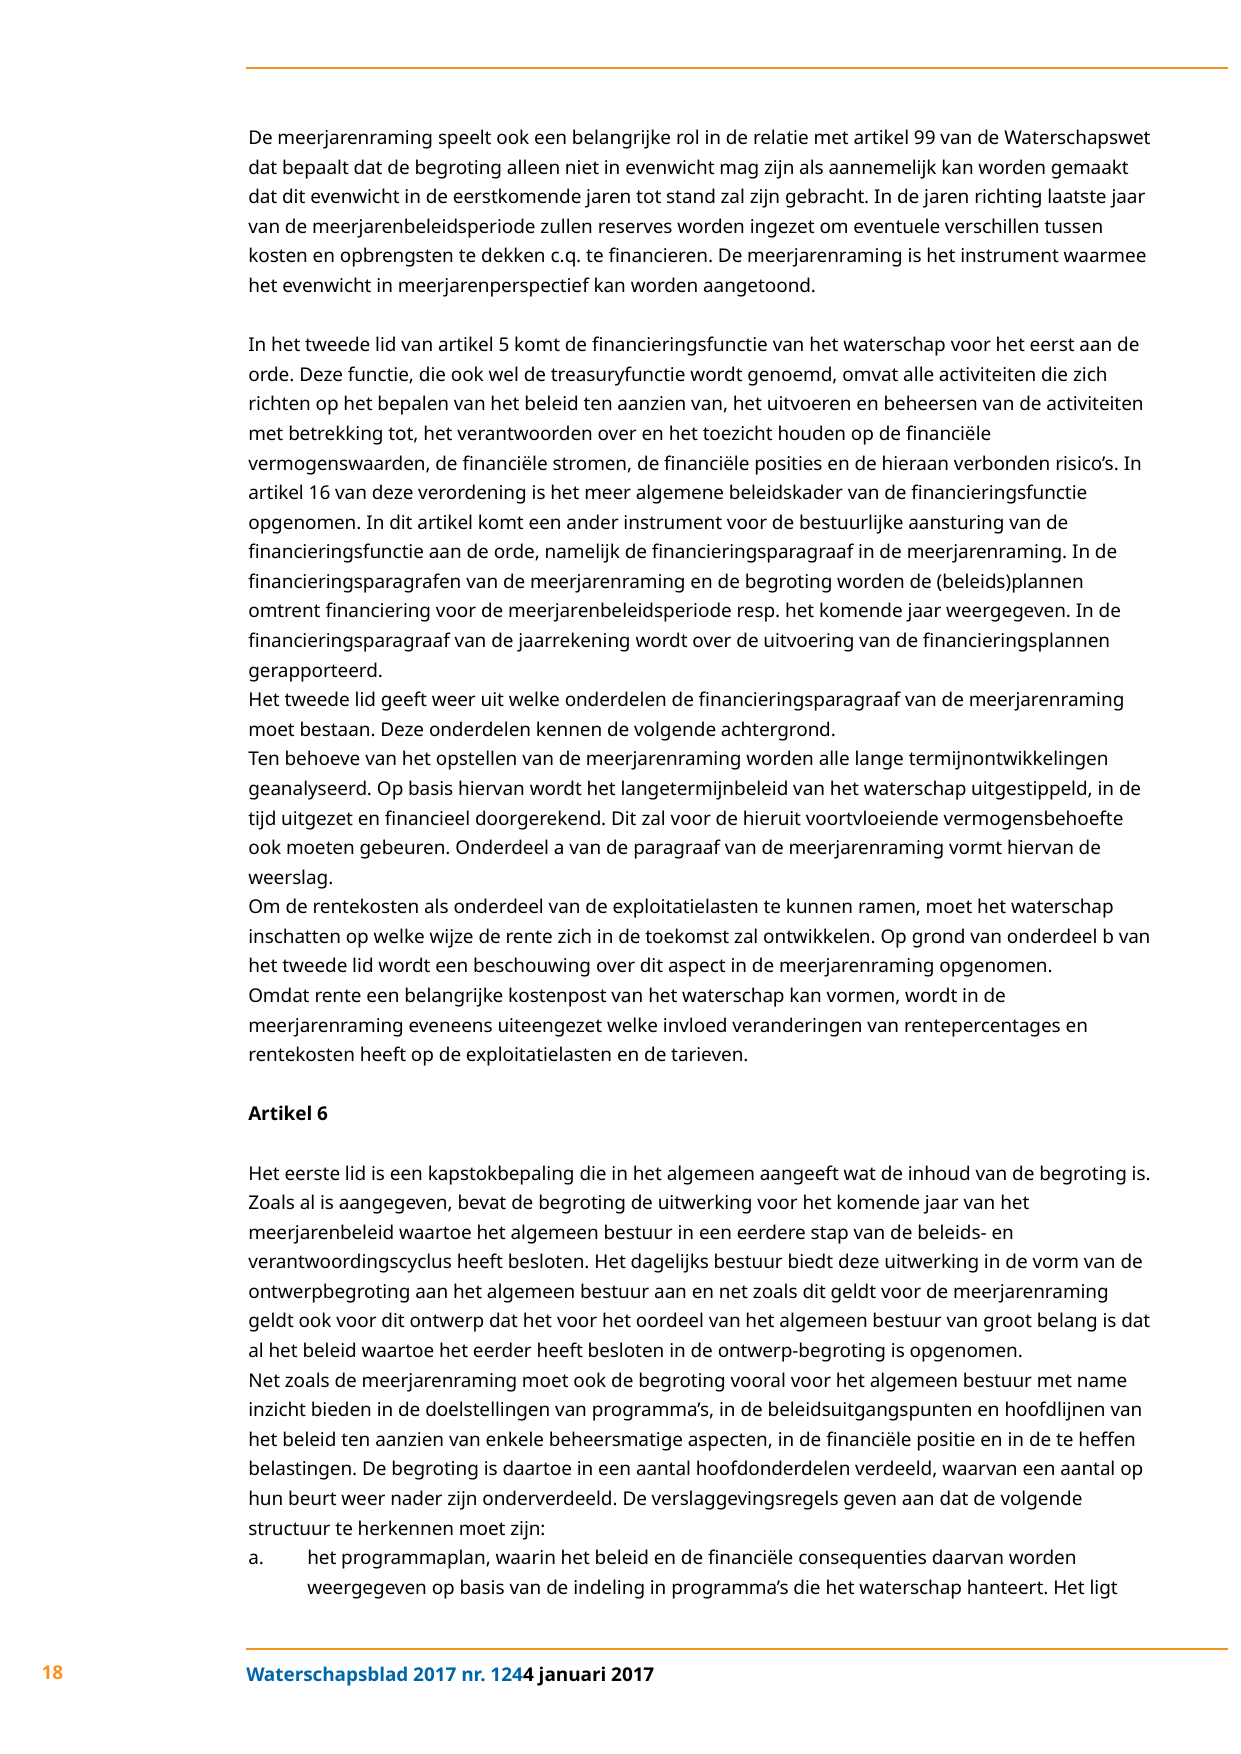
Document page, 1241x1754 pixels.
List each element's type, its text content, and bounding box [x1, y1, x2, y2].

text Ten behoeve van het opstellen van de meerjarenraming worden alle lange termijnontwikkelingen geanalyseerd. Op basis hiervan wordt het langetermijnbeleid van het waterschap uitgestippeld, in de tijd uitgezet en financieel doorgerekend. Dit zal voor de hieruit voortvloeiende vermogensbehoefte ook moeten gebeuren. Onderdeel a van de paragraaf van de meerjarenraming vormt hiervan de weerslag. [248, 746, 1152, 890]
picture [41, 47, 231, 172]
list het programmaplan, waarin het beleid en de financiële consequenties daarvan worden weergegeven op basis van de indeling in programma’s die het waterschap hanteert. Het ligt [248, 1544, 1152, 1600]
text Het eerste lid is een kapstokbepaling die in het algemeen aangeeft wat de inhoud van de begroting is. Zoals al is aangegeven, bevat de begroting de uitwerking voor het komende jaar van het meerjarenbeleid waartoe het algemeen bestuur in een eerdere stap van de beleids- en verantwoordingscyclus heeft besloten. Het dagelijks bestuur biedt deze uitwerking in de vorm van de ontwerpbegroting aan het algemeen bestuur aan en net zoals dit geldt voor de meerjarenraming geldt ook voor dit ontwerp dat het voor het oordeel van het algemeen bestuur van groot belang is dat al het beleid waartoe het eerder heeft besloten in de ontwerp-begroting is opgenomen. [248, 1160, 1152, 1363]
text Artikel 6 [248, 1101, 1152, 1126]
text In het tweede lid van artikel 5 komt de financieringsfunctie van het waterschap voor het eerst aan de orde. Deze functie, die ook wel de treasuryfunctie wordt genoemd, omvat alle activiteiten die zich richten op het bepalen van het beleid ten aanzien van, het uitvoeren en beheersen van de activiteiten met betrekking tot, het verantwoorden over en het toezicht houden op de financiële vermogenswaarden, de financiële stromen, de financiële posities en de hieraan verbonden risico’s. In artikel 16 van deze verordening is het meer algemene beleidskader van de financieringsfunctie opgenomen. In dit artikel komt een ander instrument voor de bestuurlijke aansturing van de financieringsfunctie aan de orde, namelijk de financieringsparagraaf in de meerjarenraming. In de financieringsparagrafen van de meerjarenraming en de begroting worden de (beleids)plannen omtrent financiering voor de meerjarenbeleidsperiode resp. het komende jaar weergegeven. In de financieringsparagraaf van de jaarrekening wordt over de uitvoering van de financieringsplannen gerapporteerd. [248, 331, 1152, 683]
text Om de rentekosten als onderdeel van de exploitatielasten te kunnen ramen, moet het waterschap inschatten op welke wijze de rente zich in de toekomst zal ontwikkelen. Op grond van onderdeel b van het tweede lid wordt een beschouwing over dit aspect in de meerjarenraming opgenomen. [248, 893, 1152, 978]
text Omdat rente een belangrijke kostenpost van het waterschap kan vormen, wordt in de meerjarenraming eveneens uiteengezet welke invloed veranderingen van rentepercentages en rentekosten heeft op de exploitatielasten en de tarieven. [248, 982, 1152, 1067]
text De meerjarenraming speelt ook een belangrijke rol in de relatie met artikel 99 van de Waterschapswet dat bepaalt dat de begroting alleen niet in evenwicht mag zijn als aannemelijk kan worden gemaakt dat dit evenwicht in de eerstkomende jaren tot stand zal zijn gebracht. In de jaren richting laatste jaar van de meerjarenbeleidsperiode zullen reserves worden ingezet om eventuele verschillen tussen kosten en opbrengsten te dekken c.q. te financieren. De meerjarenraming is het instrument waarmee het evenwicht in meerjarenperspectief kan worden aangetoond. [248, 124, 1152, 298]
text Het tweede lid geeft weer uit welke onderdelen de financieringsparagraaf van de meerjarenraming moet bestaan. Deze onderdelen kennen de volgende achtergrond. [248, 686, 1152, 742]
text Net zoals de meerjarenraming moet ook de begroting vooral voor het algemeen bestuur met name inzicht bieden in de doelstellingen van programma’s, in de beleidsuitgangspunten en hoofdlijnen van het beleid ten aanzien van enkele beheersmatige aspecten, in de financiële positie en in de te heffen belastingen. De begroting is daartoe in een aantal hoofdonderdelen verdeeld, waarvan een aantal op hun beurt weer nader zijn onderverdeeld. De verslaggevingsregels geven aan dat de volgende structuur te herkennen moet zijn: [248, 1367, 1152, 1541]
